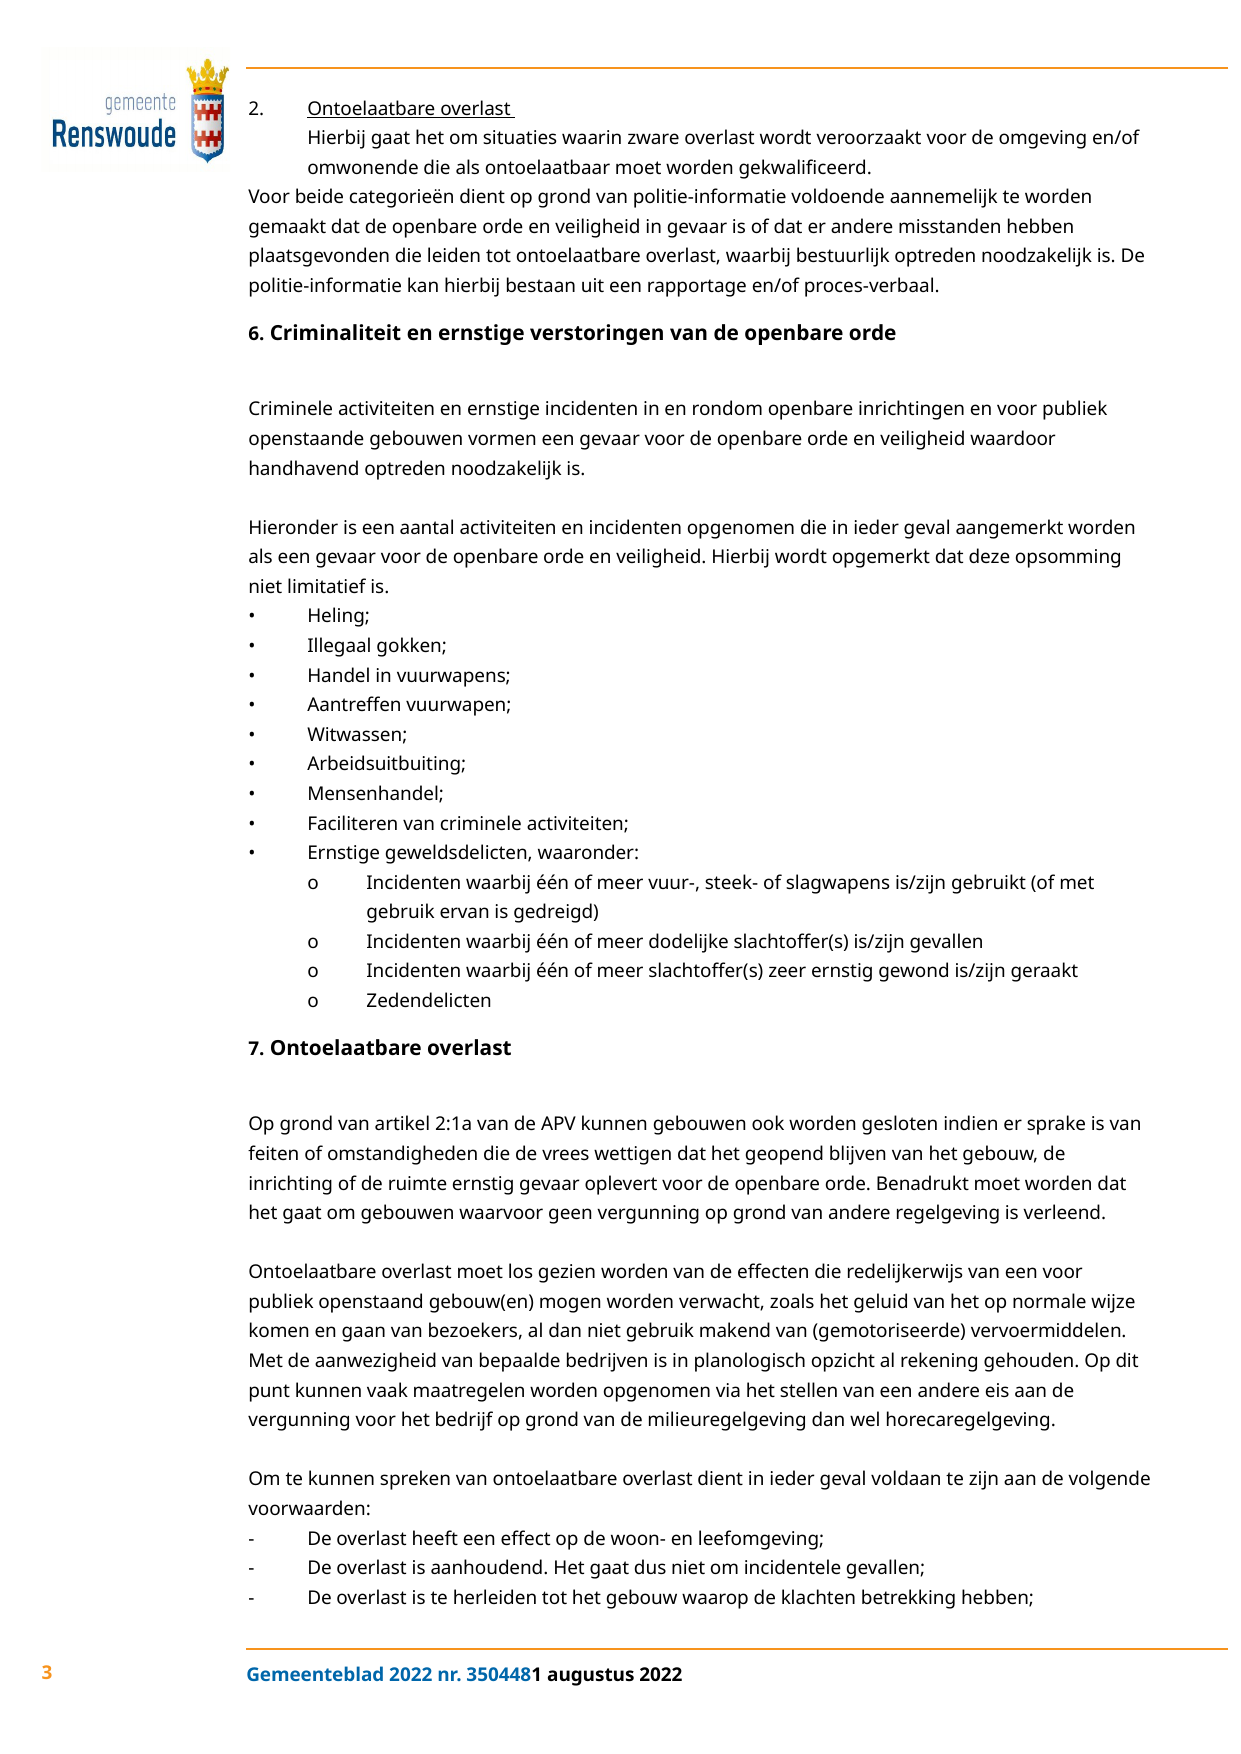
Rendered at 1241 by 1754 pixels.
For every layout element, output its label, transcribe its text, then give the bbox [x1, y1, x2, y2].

list Zedendelicten [307, 987, 1152, 1013]
list Handel in vuurwapens; [248, 662, 1152, 688]
list De overlast is te herleiden tot het gebouw waarop de klachten betrekking hebben; [248, 1584, 1152, 1610]
list Arbeidsuitbuiting; [248, 751, 1152, 776]
text Hieronder is een aantal activiteiten en incidenten opgenomen die in ieder geval aangemerkt worden als een gevaar voor de openbare orde en veiligheid. Hierbij wordt opgemerkt dat deze opsomming niet limitatief is. [248, 514, 1152, 599]
list Illegaal gokken; [248, 632, 1152, 658]
text Criminele activiteiten en ernstige incidenten in en rondom openbare inrichtingen en voor publiek openstaande gebouwen vormen een gevaar voor de openbare orde en veiligheid waardoor handhavend optreden noodzakelijk is. [248, 396, 1152, 481]
picture [41, 47, 231, 172]
list Incidenten waarbij één of meer vuur-, steek- of slagwapens is/zijn gebruikt (of met gebruik ervan is gedreigd) [307, 869, 1152, 924]
list Witwassen; [248, 721, 1152, 747]
list Hierbij gaat het om situaties waarin zware overlast wordt veroorzaakt voor de omgeving en/of omwonende die als ontoelaatbaar moet worden gekwalificeerd. [248, 124, 1152, 180]
list Faciliteren van criminele activiteiten; [248, 810, 1152, 836]
list De overlast is aanhoudend. Het gaat dus niet om incidentele gevallen; [248, 1554, 1152, 1580]
list De overlast heeft een effect op de woon- en leefomgeving; [248, 1525, 1152, 1551]
text Op grond van artikel 2:1a van de APV kunnen gebouwen ook worden gesloten indien er sprake is van feiten of omstandigheden die de vrees wettigen dat het geopend blijven van het gebouw, de inrichting of de ruimte ernstig gevaar oplevert voor de openbare orde. Benadrukt moet worden dat het gaat om gebouwen waarvoor geen vergunning op grond van andere regelgeving is verleend. [248, 1111, 1152, 1225]
list Aantreffen vuurwapen; [248, 691, 1152, 717]
list Ontoelaatbare overlast [248, 95, 1152, 121]
list Mensenhandel; [248, 780, 1152, 806]
text 7. Ontoelaatbare overlast [248, 1033, 1152, 1061]
list Heling; [248, 603, 1152, 628]
text Ontoelaatbare overlast moet los gezien worden van de effecten die redelijkerwijs van een voor publiek openstaand gebouw(en) mogen worden verwacht, zoals het geluid van het op normale wijze komen en gaan van bezoekers, al dan niet gebruik makend van (gemotoriseerde) vervoermiddelen. Met de aanwezigheid van bepaalde bedrijven is in planologisch opzicht al rekening gehouden. Op dit punt kunnen vaak maatregelen worden opgenomen via het stellen van een andere eis aan de vergunning voor het bedrijf op grond van de milieuregelgeving dan wel horecaregelgeving. [248, 1258, 1152, 1432]
list Ernstige geweldsdelicten, waaronder: [248, 839, 1152, 865]
text Om te kunnen spreken van ontoelaatbare overlast dient in ieder geval voldaan te zijn aan de volgende voorwaarden: [248, 1466, 1152, 1521]
list Incidenten waarbij één of meer dodelijke slachtoffer(s) is/zijn gevallen [307, 928, 1152, 954]
list Incidenten waarbij één of meer slachtoffer(s) zeer ernstig gewond is/zijn geraakt [307, 958, 1152, 983]
text 6. Criminaliteit en ernstige verstoringen van de openbare orde [248, 318, 1152, 346]
text Voor beide categorieën dient op grond van politie-informatie voldoende aannemelijk te worden gemaakt dat de openbare orde en veiligheid in gevaar is of dat er andere misstanden hebben plaatsgevonden die leiden tot ontoelaatbare overlast, waarbij bestuurlijk optreden noodzakelijk is. De politie-informatie kan hierbij bestaan uit een rapportage en/of proces-verbaal. [248, 183, 1152, 298]
